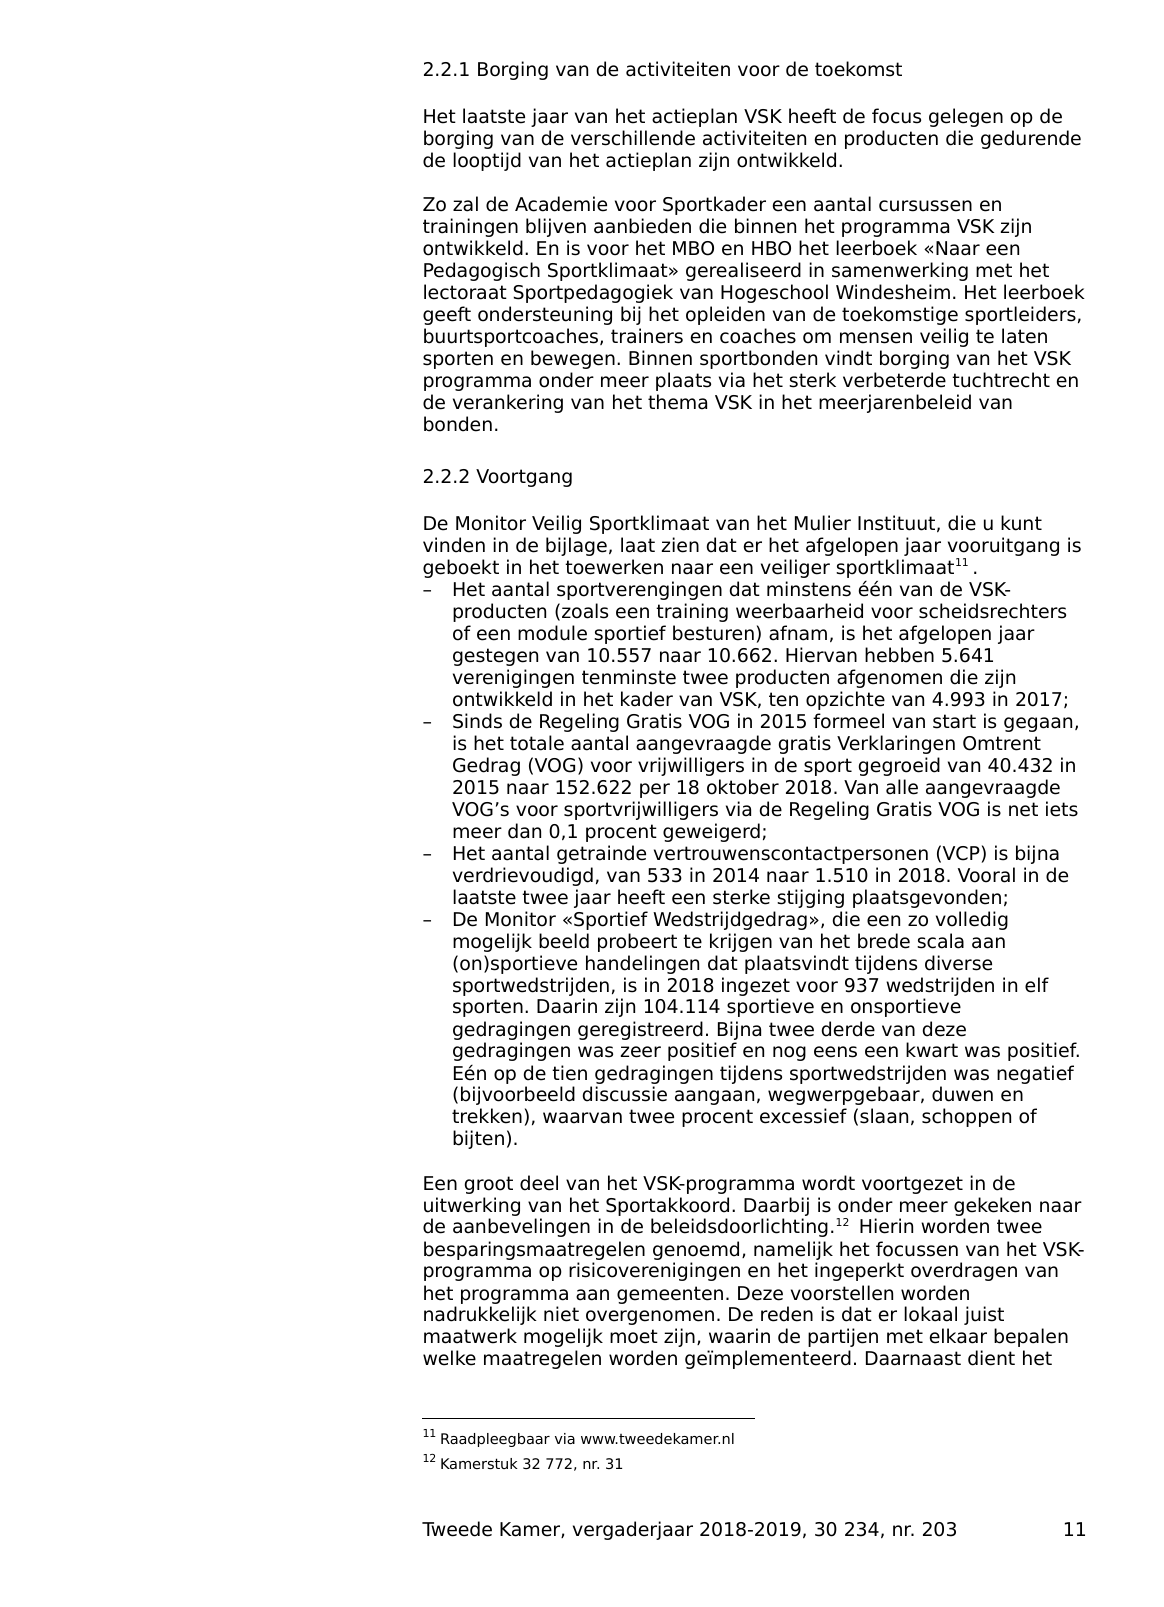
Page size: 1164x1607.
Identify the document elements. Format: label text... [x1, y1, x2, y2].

text Raadpleegbaar via www.tweedekamer.nl [422, 1427, 1087, 1449]
text De Monitor Veilig Sportklimaat van het Mulier Instituut, die u kunt vinden in de bijlage, laat zien dat er het afgelopen jaar vooruitgang is geboekt in het toewerken naar een veiliger sportklimaat. [422, 513, 1087, 579]
text Het laatste jaar van het actieplan VSK heeft de focus gelegen op de borging van de verschillende activiteiten en producten die gedurende de looptijd van het actieplan zijn ontwikkeld. [422, 106, 1087, 172]
text Kamerstuk 32 772, nr. 31 [422, 1452, 1087, 1474]
text Een groot deel van het VSK-programma wordt voortgezet in de uitwerking van het Sportakkoord. Daarbij is onder meer gekeken naar de aanbevelingen in de beleidsdoorlichting. Hierin worden twee besparingsmaatregelen genoemd, namelijk het focussen van het VSK-programma op risicoverenigingen en het ingeperkt overdragen van het programma aan gemeenten. Deze voorstellen worden nadrukkelijk niet overgenomen. De reden is dat er lokaal juist maatwerk mogelijk moet zijn, waarin de partijen met elkaar bepalen welke maatregelen worden geïmplementeerd. Daarnaast dient het [422, 1172, 1087, 1370]
subtitle 2.2.2 Voortgang [422, 466, 1087, 488]
text – Het aantal sportverengingen dat minstens één van de VSK-producten (zoals een training weerbaarheid voor scheidsrechters of een module sportief besturen) afnam, is het afgelopen jaar gestegen van 10.557 naar 10.662. Hiervan hebben 5.641 verenigingen tenminste twee producten afgenomen die zijn ontwikkeld in het kader van VSK, ten opzichte van 4.993 in 2017; [422, 579, 1087, 711]
text – Het aantal getrainde vertrouwenscontactpersonen (VCP) is bijna verdrievoudigd, van 533 in 2014 naar 1.510 in 2018. Vooral in de laatste twee jaar heeft een sterke stijging plaatsgevonden; [422, 843, 1087, 908]
text Zo zal de Academie voor Sportkader een aantal cursussen en trainingen blijven aanbieden die binnen het programma VSK zijn ontwikkeld. En is voor het MBO en HBO het leerboek «Naar een Pedagogisch Sportklimaat» gerealiseerd in samenwerking met het lectoraat Sportpedagogiek van Hogeschool Windesheim. Het leerboek geeft ondersteuning bij het opleiden van de toekomstige sportleiders, buurtsportcoaches, trainers en coaches om mensen veilig te laten sporten en bewegen. Binnen sportbonden vindt borging van het VSK programma onder meer plaats via het sterk verbeterde tuchtrecht en de verankering van het thema VSK in het meerjarenbeleid van bonden. [422, 194, 1087, 436]
subtitle 2.2.1 Borging van de activiteiten voor de toekomst [422, 59, 1087, 81]
text – Sinds de Regeling Gratis VOG in 2015 formeel van start is gegaan, is het totale aantal aangevraagde gratis Verklaringen Omtrent Gedrag (VOG) voor vrijwilligers in de sport gegroeid van 40.432 in 2015 naar 152.622 per 18 oktober 2018. Van alle aangevraagde VOG’s voor sportvrijwilligers via de Regeling Gratis VOG is net iets meer dan 0,1 procent geweigerd; [422, 711, 1087, 843]
text – De Monitor «Sportief Wedstrijdgedrag», die een zo volledig mogelijk beeld probeert te krijgen van het brede scala aan (on)sportieve handelingen dat plaatsvindt tijdens diverse sportwedstrijden, is in 2018 ingezet voor 937 wedstrijden in elf sporten. Daarin zijn 104.114 sportieve en onsportieve gedragingen geregistreerd. Bijna twee derde van deze gedragingen was zeer positief en nog eens een kwart was positief. Eén op de tien gedragingen tijdens sportwedstrijden was negatief (bijvoorbeeld discussie aangaan, wegwerpgebaar, duwen en trekken), waarvan twee procent excessief (slaan, schoppen of bijten). [422, 908, 1087, 1150]
